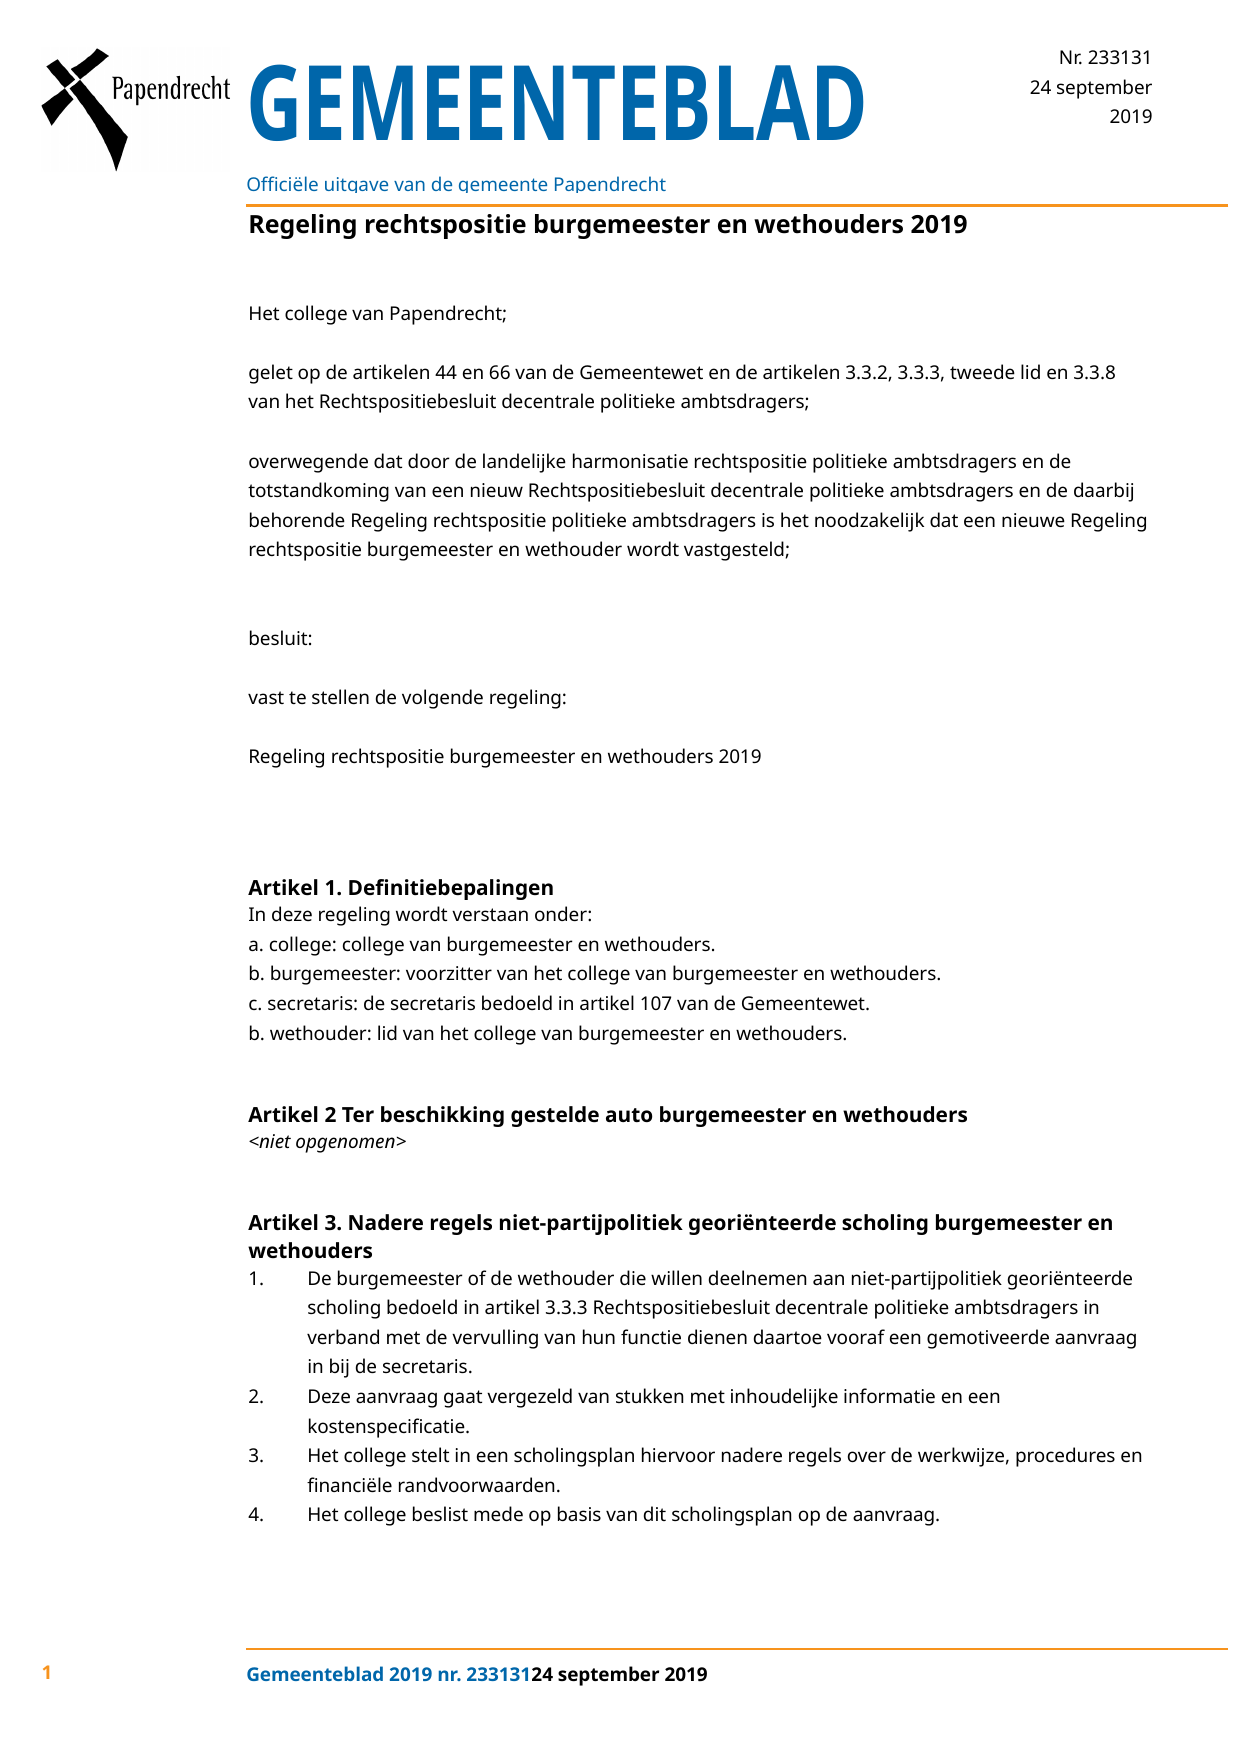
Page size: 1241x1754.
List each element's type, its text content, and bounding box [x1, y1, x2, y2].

text vast te stellen de volgende regeling: [248, 684, 1152, 710]
list Deze aanvraag gaat vergezeld van stukken met inhoudelijke informatie en een kostenspecificatie. [248, 1383, 1152, 1439]
text overwegende dat door de landelijke harmonisatie rechtspositie politieke ambtsdragers en de totstandkoming van een nieuw Rechtspositiebesluit decentrale politieke ambtsdragers en de daarbij behorende Regeling rechtspositie politieke ambtsdragers is het noodzakelijk dat een nieuwe Regeling rechtspositie burgemeester en wethouder wordt vastgesteld; [248, 448, 1152, 562]
text <niet opgenomen> [248, 1128, 1152, 1154]
text a. college: college van burgemeester en wethouders. [248, 931, 1152, 957]
text In deze regeling wordt verstaan onder: [248, 901, 1152, 927]
list Het college beslist mede op basis van dit scholingsplan op de aanvraag. [248, 1502, 1152, 1527]
text b. wethouder: lid van het college van burgemeester en wethouders. [248, 1020, 1152, 1045]
text gelet op de artikelen 44 en 66 van de Gemeentewet en de artikelen 3.3.2, 3.3.3, tweede lid en 3.3.8 van het Rechtspositiebesluit decentrale politieke ambtsdragers; [248, 359, 1152, 414]
list Het college stelt in een scholingsplan hiervoor nadere regels over de werkwijze, procedures en financiële randvoorwaarden. [248, 1442, 1152, 1498]
text Artikel 2 Ter beschikking gestelde auto burgemeester en wethouders [248, 1100, 1152, 1128]
picture [41, 47, 231, 172]
text besluit: [248, 625, 1152, 651]
text Regeling rechtspositie burgemeester en wethouders 2019 [248, 744, 1152, 769]
text Het college van Papendrecht; [248, 300, 1152, 326]
text c. secretaris: de secretaris bedoeld in artikel 107 van de Gemeentewet. [248, 990, 1152, 1016]
text Artikel 1. Definitiebepalingen [248, 873, 1152, 901]
list De burgemeester of de wethouder die willen deelnemen aan niet-partijpolitiek georiënteerde scholing bedoeld in artikel 3.3.3 Rechtspositiebesluit decentrale politieke ambtsdragers in verband met de vervulling van hun functie dienen daartoe vooraf een gemotiveerde aanvraag in bij de secretaris. [248, 1265, 1152, 1379]
text b. burgemeester: voorzitter van het college van burgemeester en wethouders. [248, 961, 1152, 986]
text Artikel 3. Nadere regels niet-partijpolitiek georiënteerde scholing burgemeester en wethouders [248, 1208, 1152, 1265]
text Regeling rechtspositie burgemeester en wethouders 2019 [248, 207, 1152, 241]
